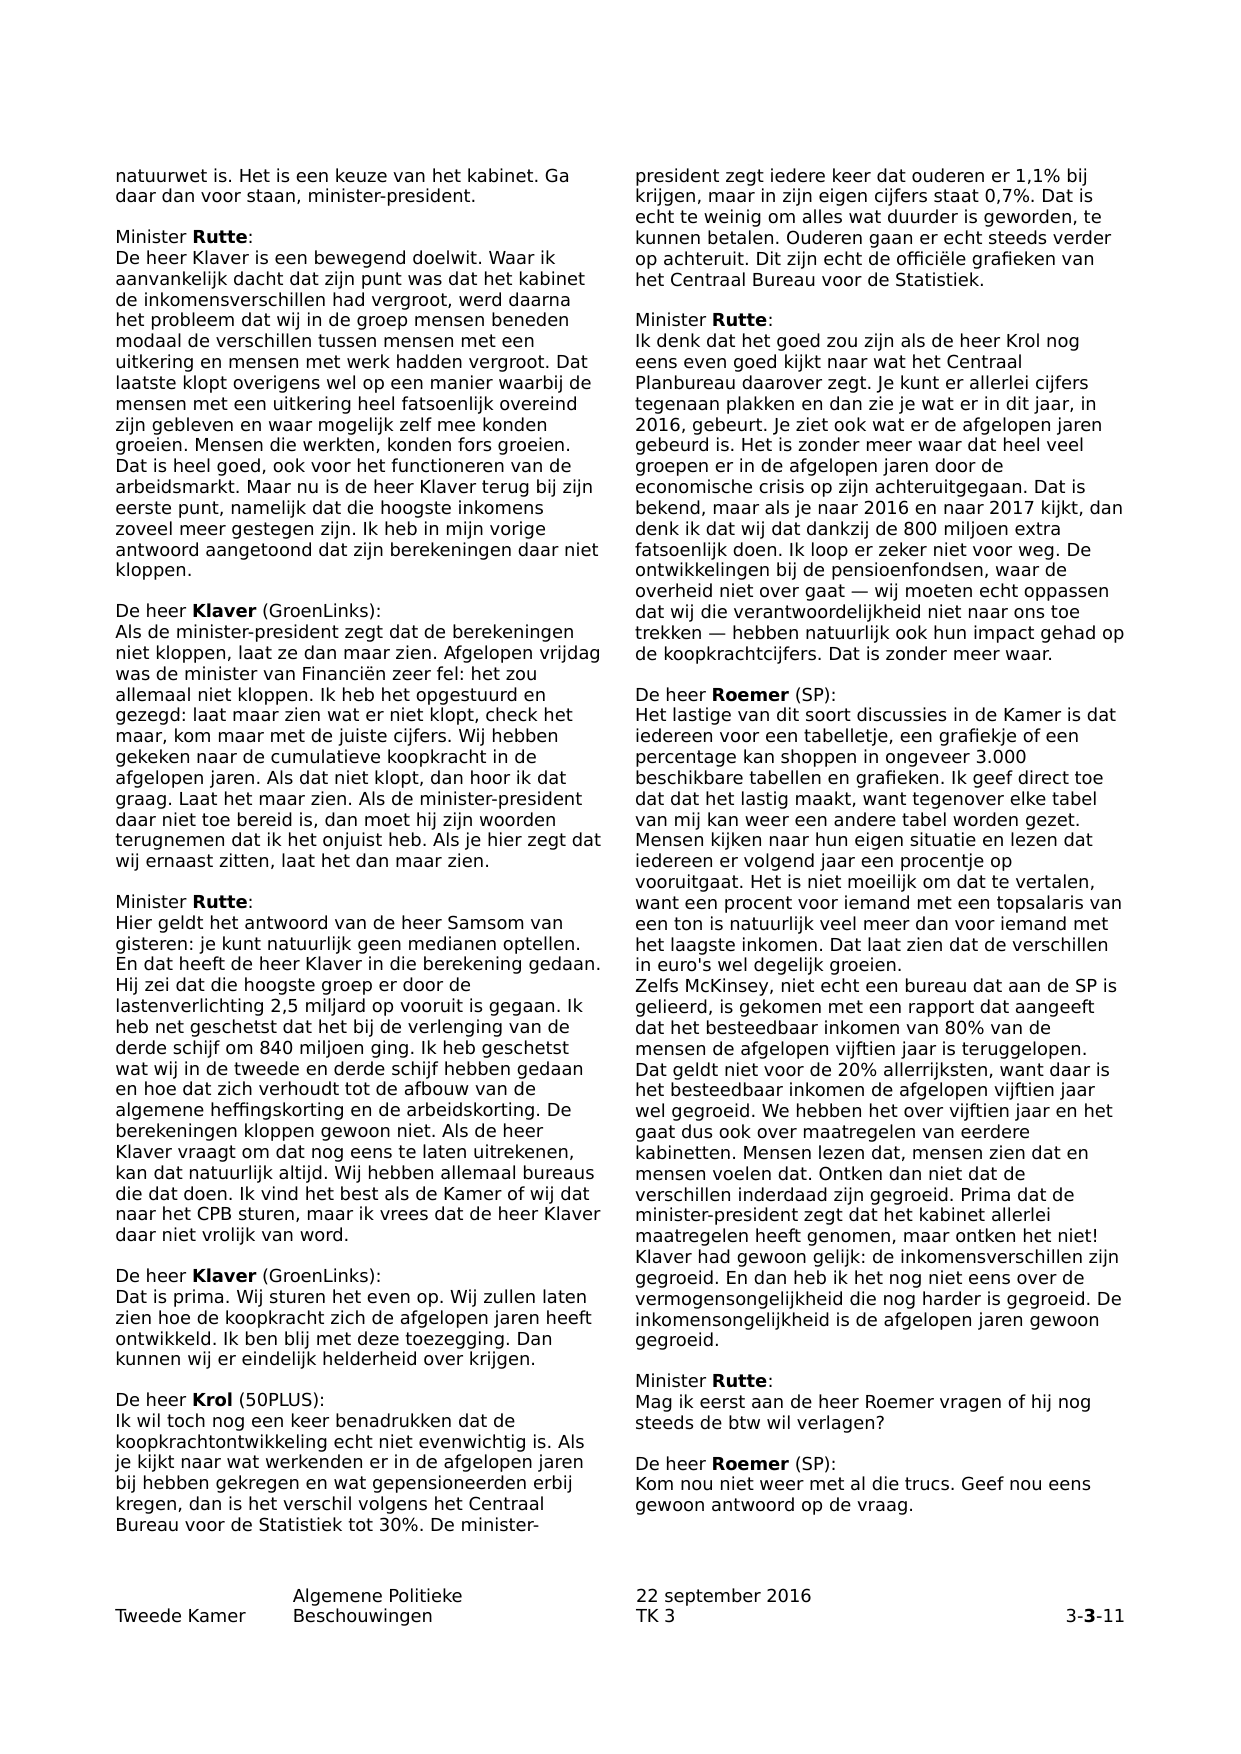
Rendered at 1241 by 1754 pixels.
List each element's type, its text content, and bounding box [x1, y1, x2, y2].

text Minister Rutte: [635, 1371, 1125, 1392]
text Minister Rutte: [115, 892, 605, 912]
text De heer Roemer (SP): [635, 1453, 1125, 1474]
text Ik wil toch nog een keer benadrukken dat de koopkrachtontwikkeling echt niet evenwichtig is. Als je kijkt naar wat werkenden er in de afgelopen jaren bij hebben gekregen en wat gepensioneerden erbij kregen, dan is het verschil volgens het Centraal Bureau voor de Statistiek tot 30%. De minister- [115, 1411, 605, 1536]
text De heer Klaver is een bewegend doelwit. Waar ik aanvankelijk dacht dat zijn punt was dat het kabinet de inkomensverschillen had vergroot, werd daarna het probleem dat wij in de groep mensen beneden modaal de verschillen tussen mensen met een uitkering en mensen met werk hadden vergroot. Dat laatste klopt overigens wel op een manier waarbij de mensen met een uitkering heel fatsoenlijk overeind zijn gebleven en waar mogelijk zelf mee konden groeien. Mensen die werkten, konden fors groeien. Dat is heel goed, ook voor het functioneren van de arbeidsmarkt. Maar nu is de heer Klaver terug bij zijn eerste punt, namelijk dat die hoogste inkomens zoveel meer gestegen zijn. Ik heb in mijn vorige antwoord aangetoond dat zijn berekeningen daar niet kloppen. [115, 248, 605, 581]
text De heer Klaver (GroenLinks): [115, 1266, 605, 1287]
text Mag ik eerst aan de heer Roemer vragen of hij nog steeds de btw wil verlagen? [635, 1392, 1125, 1433]
text natuurwet is. Het is een keuze van het kabinet. Ga daar dan voor staan, minister-president. [115, 165, 605, 207]
text Ik denk dat het goed zou zijn als de heer Krol nog eens even goed kijkt naar wat het Centraal Planbureau daarover zegt. Je kunt er allerlei cijfers tegenaan plakken en dan zie je wat er in dit jaar, in 2016, gebeurt. Je ziet ook wat er de afgelopen jaren gebeurd is. Het is zonder meer waar dat heel veel groepen er in de afgelopen jaren door de economische crisis op zijn achteruitgegaan. Dat is bekend, maar als je naar 2016 en naar 2017 kijkt, dan denk ik dat wij dat dankzij de 800 miljoen extra fatsoenlijk doen. Ik loop er zeker niet voor weg. De ontwikkelingen bij de pensioenfondsen, waar de overheid niet over gaat — wij moeten echt oppassen dat wij die verantwoordelijkheid niet naar ons toe trekken — hebben natuurlijk ook hun impact gehad op de koopkrachtcijfers. Dat is zonder meer waar. [635, 331, 1125, 664]
text Minister Rutte: [115, 227, 605, 248]
text Kom nou niet weer met al die trucs. Geef nou eens gewoon antwoord op de vraag. [635, 1474, 1125, 1516]
text Dat is prima. Wij sturen het even op. Wij zullen laten zien hoe de koopkracht zich de afgelopen jaren heeft ontwikkeld. Ik ben blij met deze toezegging. Dan kunnen wij er eindelijk helderheid over krijgen. [115, 1287, 605, 1370]
text Het lastige van dit soort discussies in de Kamer is dat iedereen voor een tabelletje, een grafiekje of een percentage kan shoppen in ongeveer 3.000 beschikbare tabellen en grafieken. Ik geef direct toe dat dat het lastig maakt, want tegenover elke tabel van mij kan weer een andere tabel worden gezet. Mensen kijken naar hun eigen situatie en lezen dat iedereen er volgend jaar een procentje op vooruitgaat. Het is niet moeilijk om dat te vertalen, want een procent voor iemand met een topsalaris van een ton is natuurlijk veel meer dan voor iemand met het laagste inkomen. Dat laat zien dat de verschillen in euro's wel degelijk groeien. [635, 705, 1125, 976]
text Als de minister-president zegt dat de berekeningen niet kloppen, laat ze dan maar zien. Afgelopen vrijdag was de minister van Financiën zeer fel: het zou allemaal niet kloppen. Ik heb het opgestuurd en gezegd: laat maar zien wat er niet klopt, check het maar, kom maar met de juiste cijfers. Wij hebben gekeken naar de cumulatieve koopkracht in de afgelopen jaren. Als dat niet klopt, dan hoor ik dat graag. Laat het maar zien. Als de minister-president daar niet toe bereid is, dan moet hij zijn woorden terugnemen dat ik het onjuist heb. Als je hier zegt dat wij ernaast zitten, laat het dan maar zien. [115, 622, 605, 872]
text president zegt iedere keer dat ouderen er 1,1% bij krijgen, maar in zijn eigen cijfers staat 0,7%. Dat is echt te weinig om alles wat duurder is geworden, te kunnen betalen. Ouderen gaan er echt steeds verder op achteruit. Dit zijn echt de officiële grafieken van het Centraal Bureau voor de Statistiek. [635, 165, 1125, 290]
text De heer Klaver (GroenLinks): [115, 601, 605, 622]
text Hier geldt het antwoord van de heer Samsom van gisteren: je kunt natuurlijk geen medianen optellen. En dat heeft de heer Klaver in die berekening gedaan. Hij zei dat die hoogste groep er door de lastenverlichting 2,5 miljard op vooruit is gegaan. Ik heb net geschetst dat het bij de verlenging van de derde schijf om 840 miljoen ging. Ik heb geschetst wat wij in de tweede en derde schijf hebben gedaan en hoe dat zich verhoudt tot de afbouw van de algemene heffingskorting en de arbeidskorting. De berekeningen kloppen gewoon niet. Als de heer Klaver vraagt om dat nog eens te laten uitrekenen, kan dat natuurlijk altijd. Wij hebben allemaal bureaus die dat doen. Ik vind het best als de Kamer of wij dat naar het CPB sturen, maar ik vrees dat de heer Klaver daar niet vrolijk van word. [115, 912, 605, 1246]
text De heer Roemer (SP): [635, 684, 1125, 705]
text De heer Krol (50PLUS): [115, 1390, 605, 1411]
text Minister Rutte: [635, 310, 1125, 331]
text Zelfs McKinsey, niet echt een bureau dat aan de SP is gelieerd, is gekomen met een rapport dat aangeeft dat het besteedbaar inkomen van 80% van de mensen de afgelopen vijftien jaar is teruggelopen. Dat geldt niet voor de 20% allerrijksten, want daar is het besteedbaar inkomen de afgelopen vijftien jaar wel gegroeid. We hebben het over vijftien jaar en het gaat dus ook over maatregelen van eerdere kabinetten. Mensen lezen dat, mensen zien dat en mensen voelen dat. Ontken dan niet dat de verschillen inderdaad zijn gegroeid. Prima dat de minister-president zegt dat het kabinet allerlei maatregelen heeft genomen, maar ontken het niet! Klaver had gewoon gelijk: de inkomensverschillen zijn gegroeid. En dan heb ik het nog niet eens over de vermogensongelijkheid die nog harder is gegroeid. De inkomensongelijkheid is de afgelopen jaren gewoon gegroeid. [635, 976, 1125, 1351]
